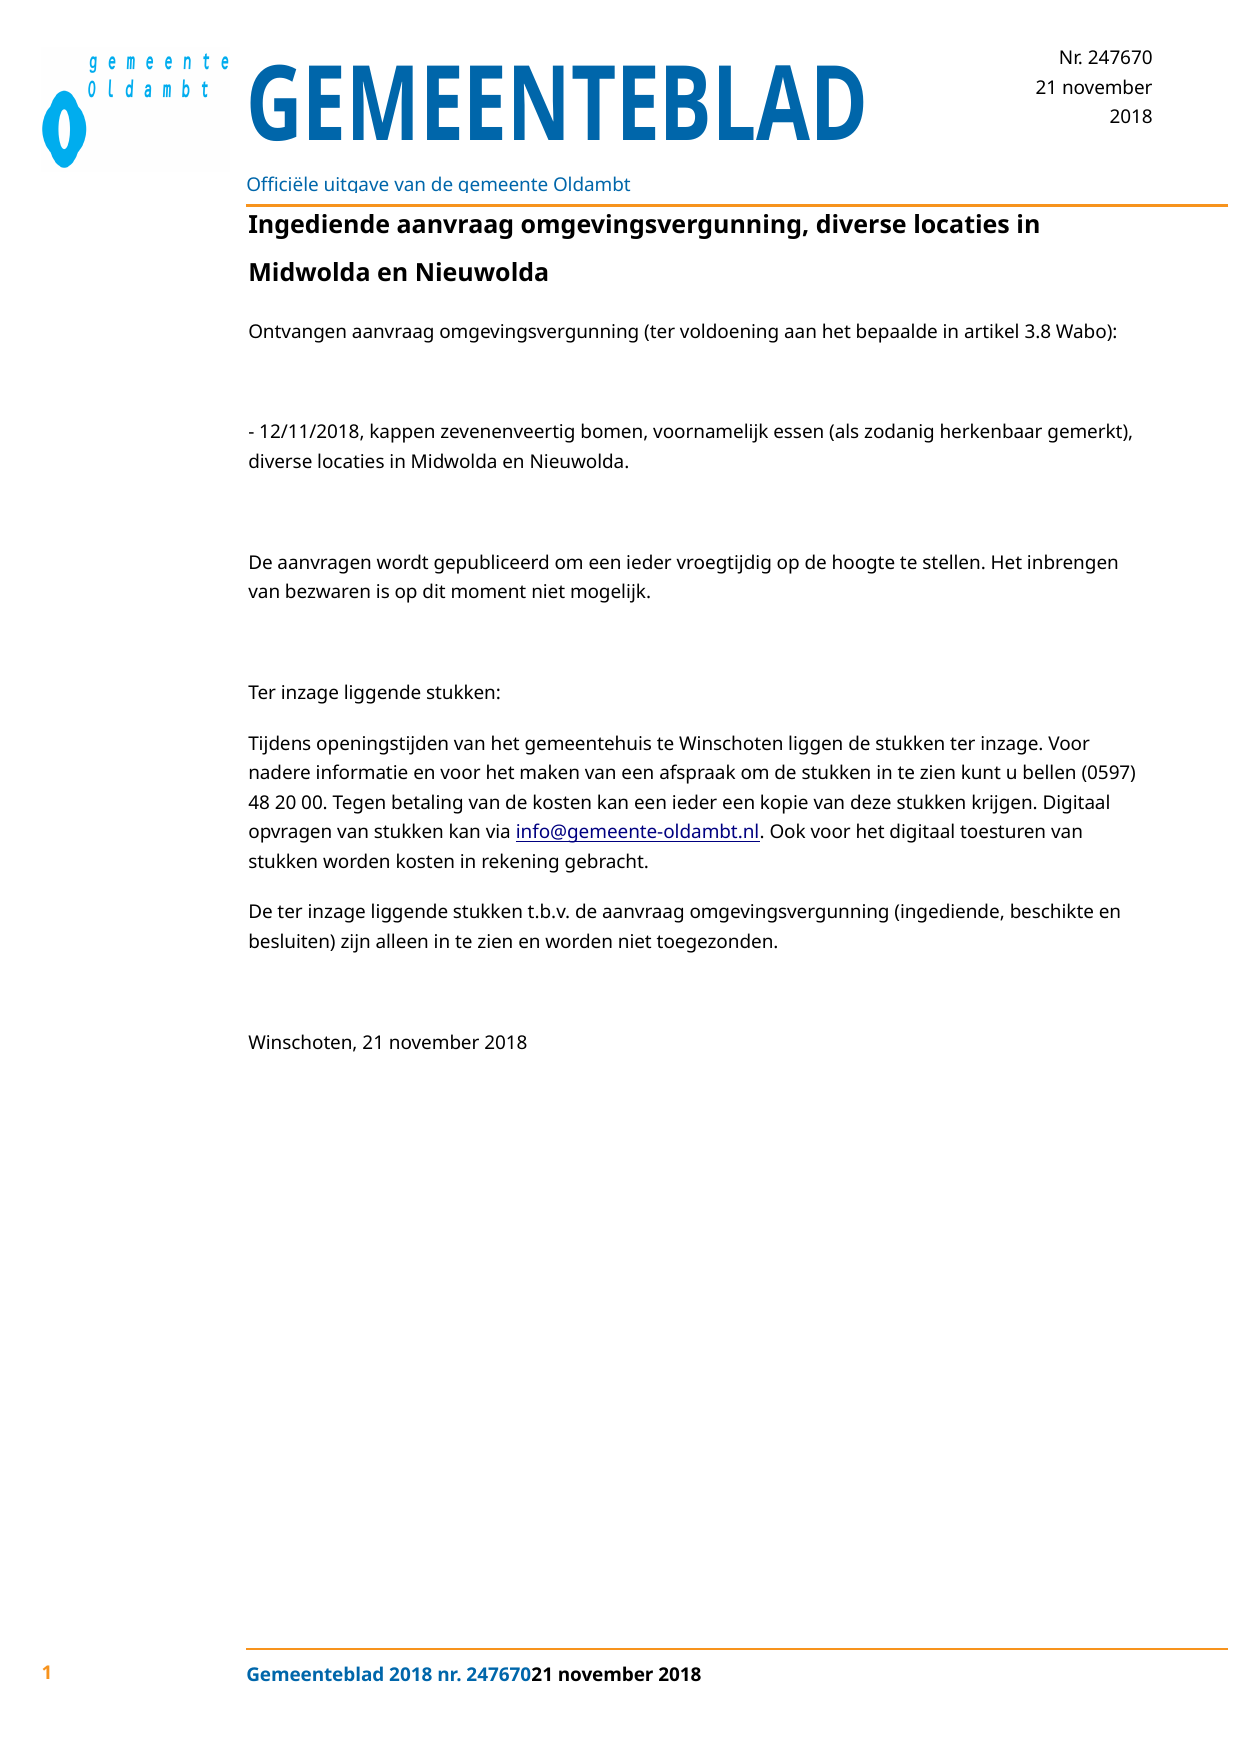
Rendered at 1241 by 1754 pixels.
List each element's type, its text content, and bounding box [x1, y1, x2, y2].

text Tijdens openingstijden van het gemeentehuis te Winschoten liggen de stukken ter inzage. Voor nadere informatie en voor het maken van een afspraak om de stukken in te zien kunt u bellen (0597) 48 20 00. Tegen betaling van de kosten kan een ieder een kopie van deze stukken krijgen. Digitaal opvragen van stukken kan via info@gemeente-oldambt.nl. Ook voor het digitaal toesturen van stukken worden kosten in rekening gebracht. [248, 730, 1152, 874]
text Winschoten, 21 november 2018 [248, 1029, 1152, 1055]
text Ter inzage liggende stukken: [248, 679, 1152, 705]
text - 12/11/2018, kappen zevenenveertig bomen, voornamelijk essen (als zodanig herkenbaar gemerkt), diverse locaties in Midwolda en Nieuwolda. [248, 419, 1152, 474]
text Ingediende aanvraag omgevingsvergunning, diverse locaties in Midwolda en Nieuwolda [248, 207, 1152, 288]
text Ontvangen aanvraag omgevingsvergunning (ter voldoening aan het bepaalde in artikel 3.8 Wabo): [248, 318, 1152, 344]
text De aanvragen wordt gepubliceerd om een ieder vroegtijdig op de hoogte te stellen. Het inbrengen van bezwaren is op dit moment niet mogelijk. [248, 549, 1152, 604]
picture [41, 47, 231, 172]
text De ter inzage liggende stukken t.b.v. de aanvraag omgevingsvergunning (ingediende, beschikte en besluiten) zijn alleen in te zien en worden niet toegezonden. [248, 899, 1152, 954]
